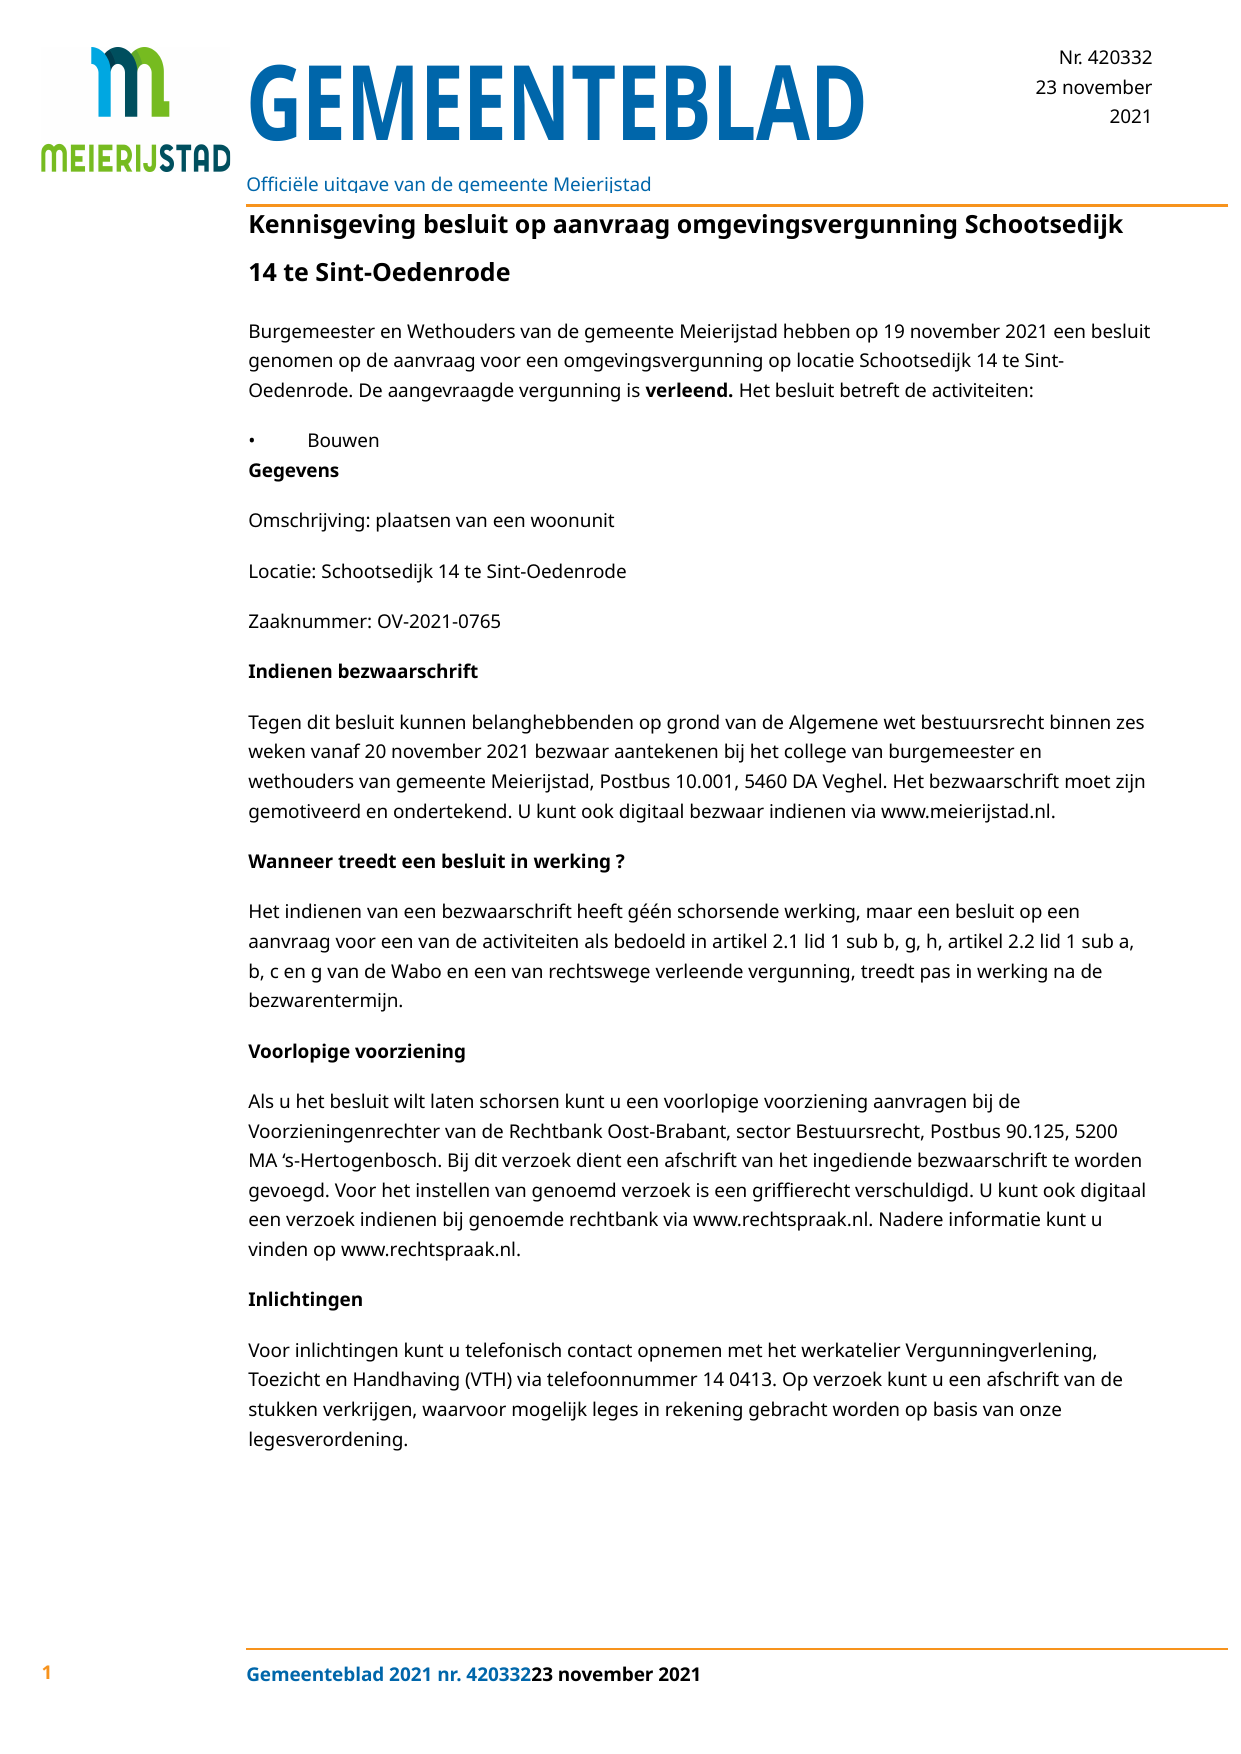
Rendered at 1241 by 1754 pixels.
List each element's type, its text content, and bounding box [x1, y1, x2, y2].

text Inlichtingen [248, 1287, 1152, 1312]
text Kennisgeving besluit op aanvraag omgevingsvergunning Schootsedijk 14 te Sint-Oedenrode [248, 207, 1152, 288]
text Als u het besluit wilt laten schorsen kunt u een voorlopige voorziening aanvragen bij de Voorzieningenrechter van de Rechtbank Oost-Brabant, sector Bestuursrecht, Postbus 90.125, 5200 MA ‘s-Hertogenbosch. Bij dit verzoek dient een afschrift van het ingediende bezwaarschrift te worden gevoegd. Voor het instellen van genoemd verzoek is een griffierecht verschuldigd. U kunt ook digitaal een verzoek indienen bij genoemde rechtbank via www.rechtspraak.nl. Nadere informatie kunt u vinden op www.rechtspraak.nl. [248, 1088, 1152, 1262]
picture [41, 47, 231, 172]
text Voorlopige voorziening [248, 1038, 1152, 1064]
text Indienen bezwaarschrift [248, 659, 1152, 684]
text Het indienen van een bezwaarschrift heeft géén schorsende werking, maar een besluit op een aanvraag voor een van de activiteiten als bedoeld in artikel 2.1 lid 1 sub b, g, h, artikel 2.2 lid 1 sub a, b, c en g van de Wabo en een van rechtswege verleende vergunning, treedt pas in werking na de bezwarentermijn. [248, 899, 1152, 1013]
text Gegevens [248, 457, 1152, 483]
text Burgemeester en Wethouders van de gemeente Meierijstad hebben op 19 november 2021 een besluit genomen op de aanvraag voor een omgevingsvergunning op locatie Schootsedijk 14 te Sint-Oedenrode. De aangevraagde vergunning is verleend. Het besluit betreft de activiteiten: [248, 318, 1152, 403]
text Zaaknummer: OV-2021-0765 [248, 608, 1152, 634]
text Tegen dit besluit kunnen belanghebbenden op grond van de Algemene wet bestuursrecht binnen zes weken vanaf 20 november 2021 bezwaar aantekenen bij het college van burgemeester en wethouders van gemeente Meierijstad, Postbus 10.001, 5460 DA Veghel. Het bezwaarschrift moet zijn gemotiveerd en ondertekend. U kunt ook digitaal bezwaar indienen via www.meierijstad.nl. [248, 709, 1152, 824]
list Bouwen [248, 427, 1152, 453]
text Omschrijving: plaatsen van een woonunit [248, 507, 1152, 533]
text Locatie: Schootsedijk 14 te Sint-Oedenrode [248, 558, 1152, 584]
text Voor inlichtingen kunt u telefonisch contact opnemen met het werkatelier Vergunningverlening, Toezicht en Handhaving (VTH) via telefoonnummer 14 0413. Op verzoek kunt u een afschrift van de stukken verkrijgen, waarvoor mogelijk leges in rekening gebracht worden op basis van onze legesverordening. [248, 1337, 1152, 1452]
text Wanneer treedt een besluit in werking ? [248, 848, 1152, 874]
